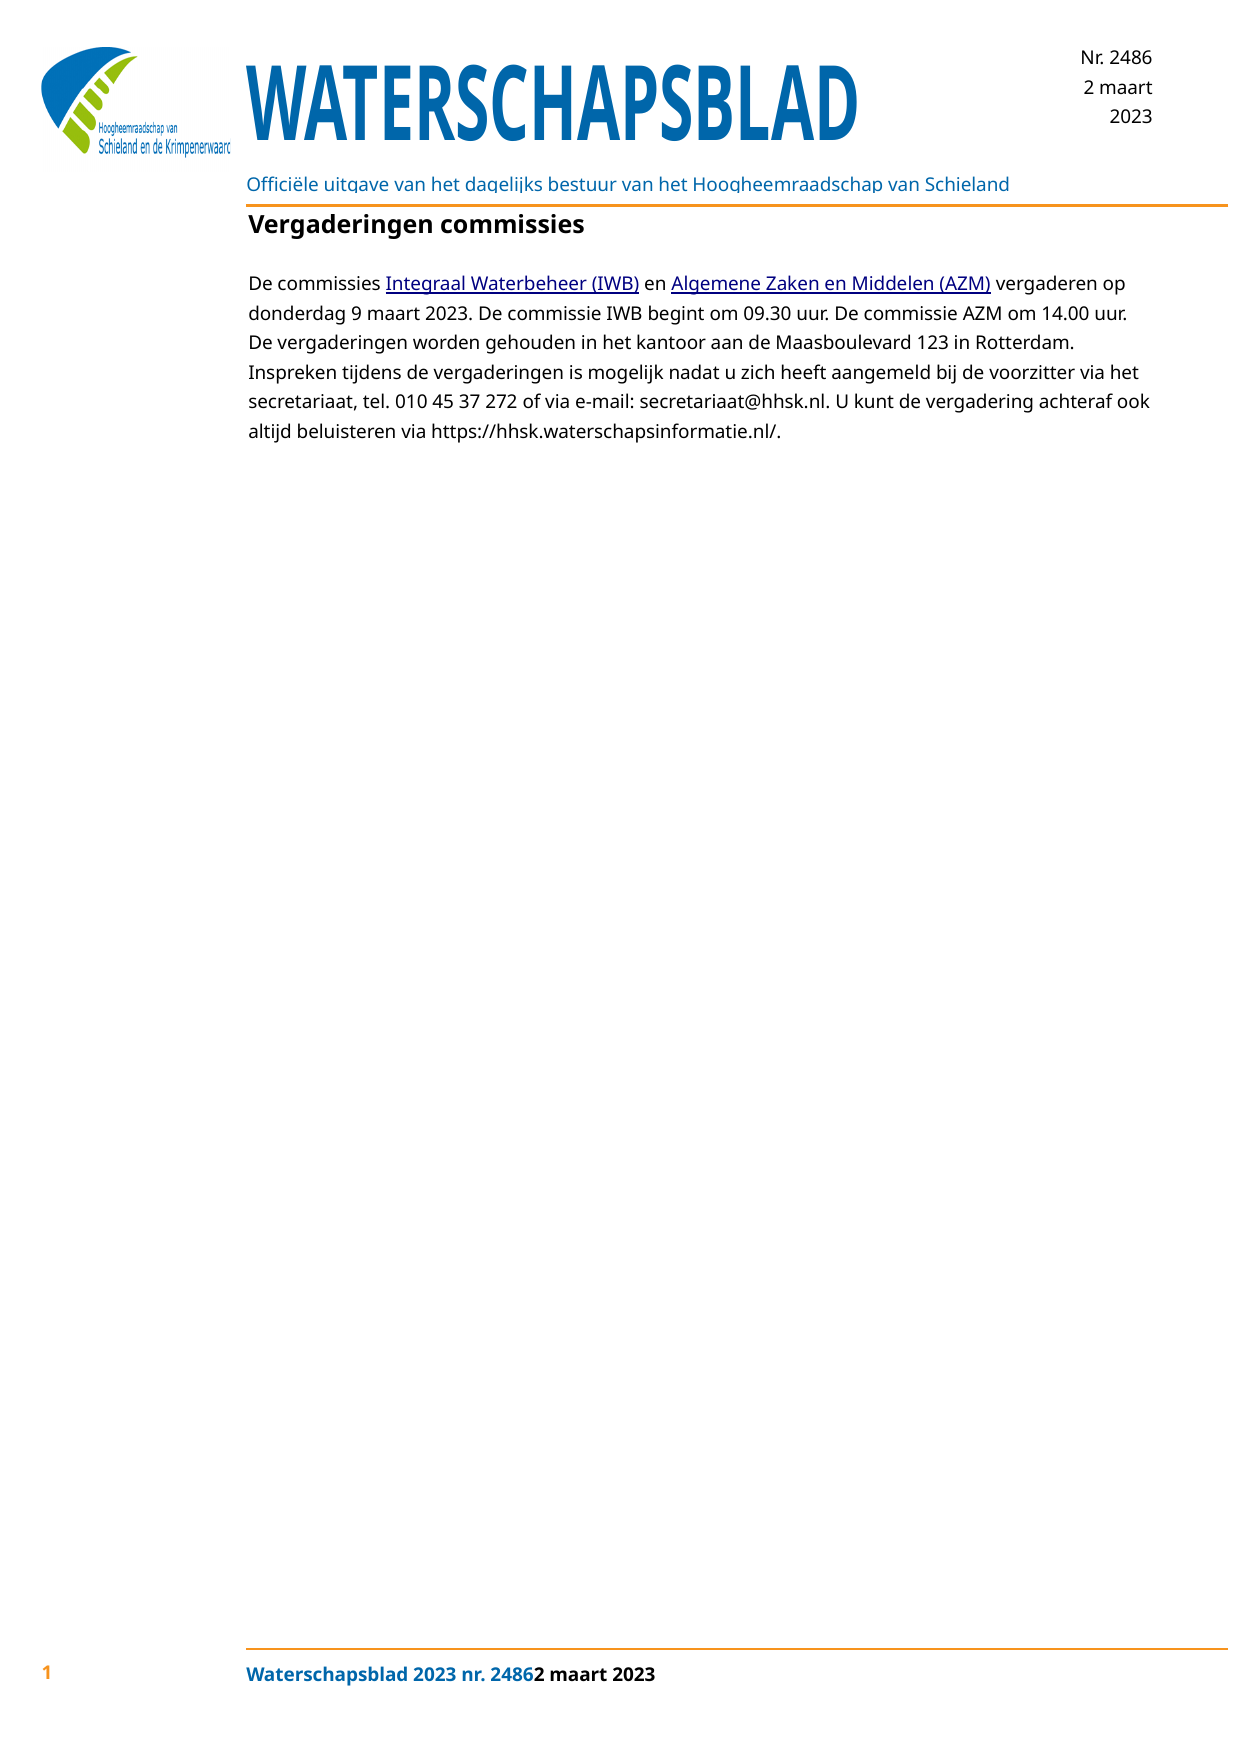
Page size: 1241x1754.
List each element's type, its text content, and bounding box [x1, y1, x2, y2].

picture [41, 47, 231, 172]
text Vergaderingen commissies [248, 207, 1152, 241]
text De commissies Integraal Waterbeheer (IWB) en Algemene Zaken en Middelen (AZM) vergaderen op donderdag 9 maart 2023. De commissie IWB begint om 09.30 uur. De commissie AZM om 14.00 uur. De vergaderingen worden gehouden in het kantoor aan de Maasboulevard 123 in Rotterdam. Inspreken tijdens de vergaderingen is mogelijk nadat u zich heeft aangemeld bij de voorzitter via het secretariaat, tel. 010 45 37 272 of via e-mail: secretariaat@hhsk.nl. U kunt de vergadering achteraf ook altijd beluisteren via https://hhsk.waterschapsinformatie.nl/. [248, 270, 1152, 444]
